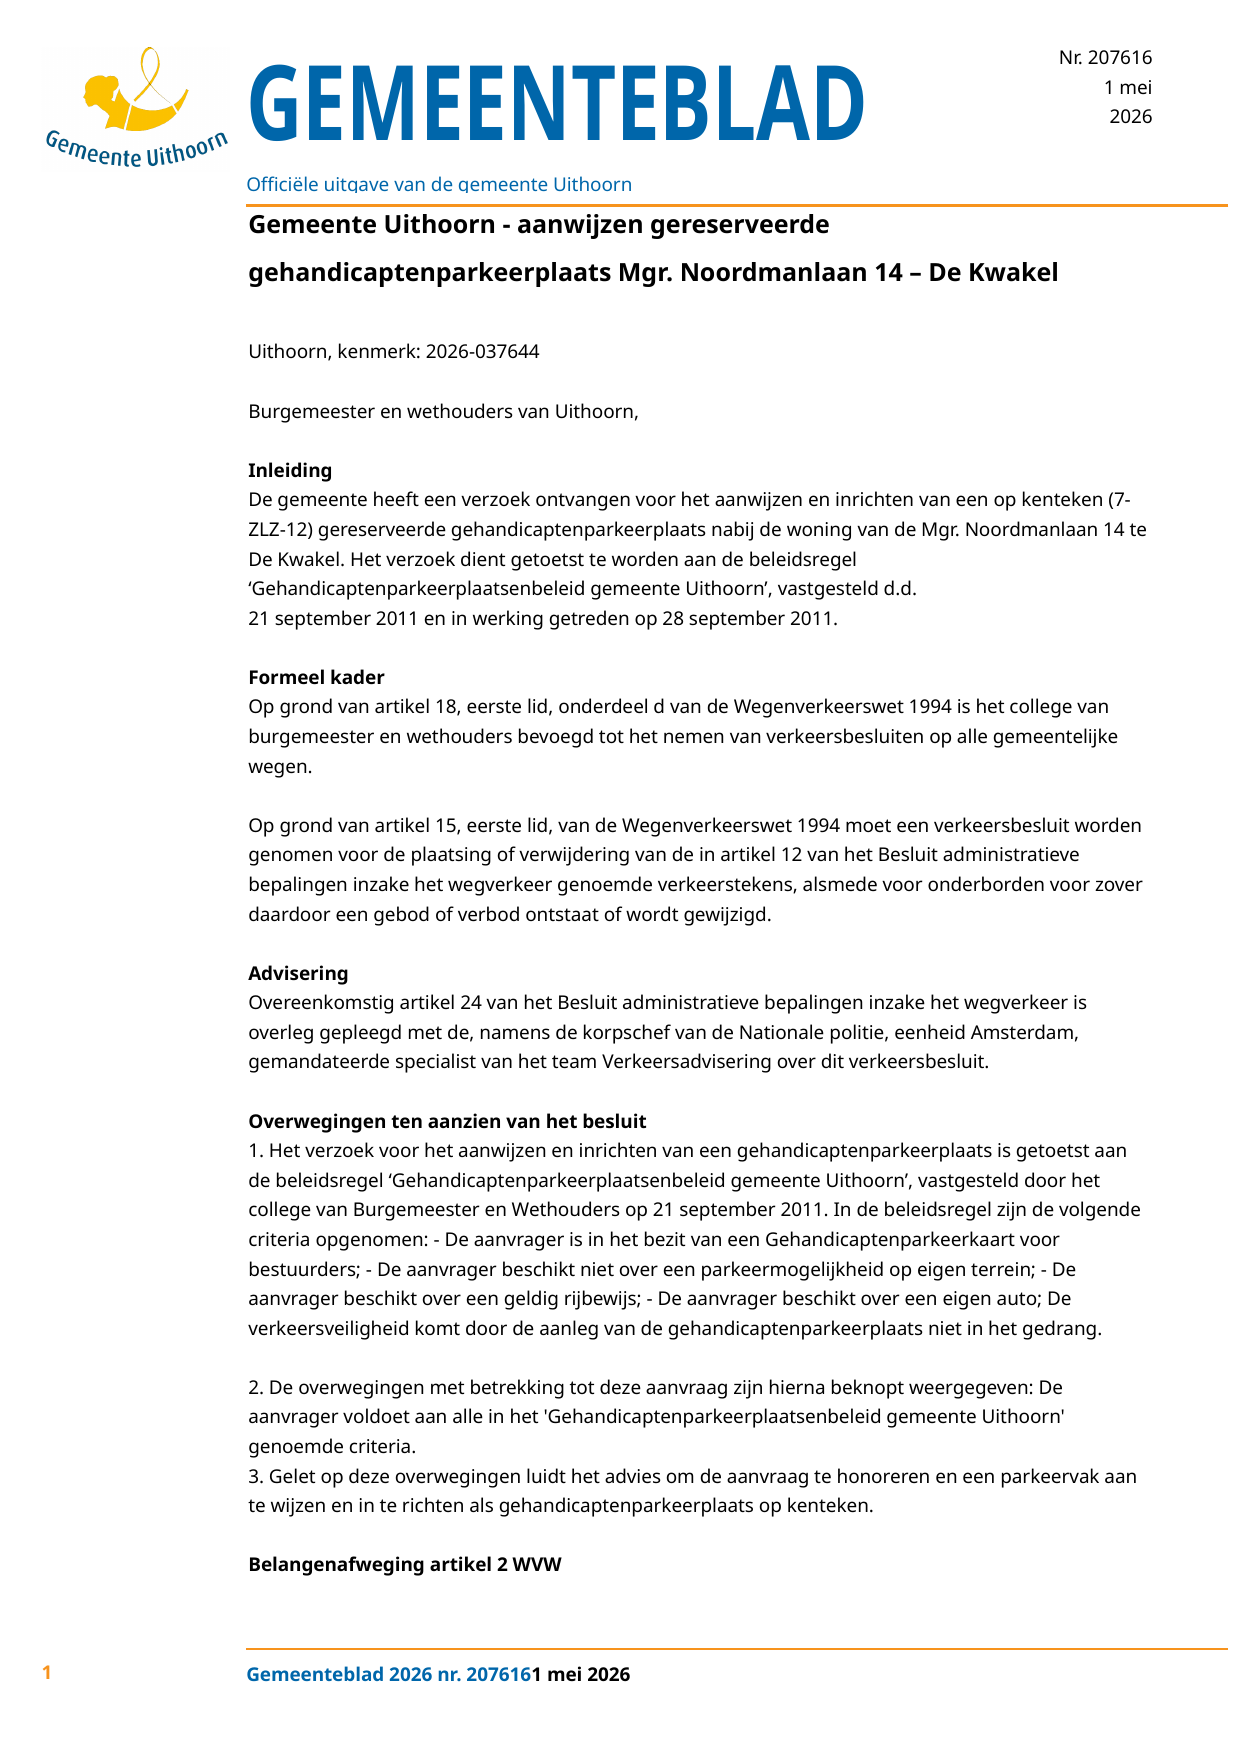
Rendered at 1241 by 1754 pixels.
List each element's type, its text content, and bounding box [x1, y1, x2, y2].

text Advisering [248, 960, 1152, 986]
text Overeenkomstig artikel 24 van het Besluit administratieve bepalingen inzake het wegverkeer is overleg gepleegd met de, namens de korpschef van de Nationale politie, eenheid Amsterdam, gemandateerde specialist van het team Verkeersadvisering over dit verkeersbesluit. [248, 989, 1152, 1074]
text Belangenafweging artikel 2 WVW [248, 1552, 1152, 1577]
text Inleiding [248, 457, 1152, 483]
text Formeel kader [248, 664, 1152, 690]
text Overwegingen ten aanzien van het besluit [248, 1108, 1152, 1133]
text Op grond van artikel 18, eerste lid, onderdeel d van de Wegenverkeerswet 1994 is het college van burgemeester en wethouders bevoegd tot het nemen van verkeersbesluiten op alle gemeentelijke wegen. [248, 694, 1152, 778]
text De gemeente heeft een verzoek ontvangen voor het aanwijzen en inrichten van een op kenteken (7-ZLZ-12) gereserveerde gehandicaptenparkeerplaats nabij de woning van de Mgr. Noordmanlaan 14 te [248, 487, 1152, 542]
text De Kwakel. Het verzoek dient getoetst te worden aan de beleidsregel ‘Gehandicaptenparkeerplaatsenbeleid gemeente Uithoorn’, vastgesteld d.d. [248, 546, 1152, 601]
text Gemeente Uithoorn - aanwijzen gereserveerde gehandicaptenparkeerplaats Mgr. Noordmanlaan 14 – De Kwakel [248, 207, 1152, 288]
text Op grond van artikel 15, eerste lid, van de Wegenverkeerswet 1994 moet een verkeersbesluit worden genomen voor de plaatsing of verwijdering van de in artikel 12 van het Besluit administratieve bepalingen inzake het wegverkeer genoemde verkeerstekens, alsmede voor onderborden voor zover daardoor een gebod of verbod ontstaat of wordt gewijzigd. [248, 812, 1152, 926]
text 1. Het verzoek voor het aanwijzen en inrichten van een gehandicaptenparkeerplaats is getoetst aan de beleidsregel ‘Gehandicaptenparkeerplaatsenbeleid gemeente Uithoorn’, vastgesteld door het college van Burgemeester en Wethouders op 21 september 2011. In de beleidsregel zijn de volgende criteria opgenomen: - De aanvrager is in het bezit van een Gehandicaptenparkeerkaart voor bestuurders; - De aanvrager beschikt niet over een parkeermogelijkheid op eigen terrein; - De aanvrager beschikt over een geldig rijbewijs; - De aanvrager beschikt over een eigen auto; De verkeersveiligheid komt door de aanleg van de gehandicaptenparkeerplaats niet in het gedrang. [248, 1137, 1152, 1341]
text Uithoorn, kenmerk: 2026-037644 [248, 339, 1152, 364]
picture [41, 47, 231, 172]
text 2. De overwegingen met betrekking tot deze aanvraag zijn hierna beknopt weergegeven: De aanvrager voldoet aan alle in het 'Gehandicaptenparkeerplaatsenbeleid gemeente Uithoorn' genoemde criteria. [248, 1374, 1152, 1459]
text 3. Gelet op deze overwegingen luidt het advies om de aanvraag te honoreren en een parkeervak aan te wijzen en in te richten als gehandicaptenparkeerplaats op kenteken. [248, 1463, 1152, 1518]
text Burgemeester en wethouders van Uithoorn, [248, 398, 1152, 423]
text 21 september 2011 en in werking getreden op 28 september 2011. [248, 605, 1152, 631]
